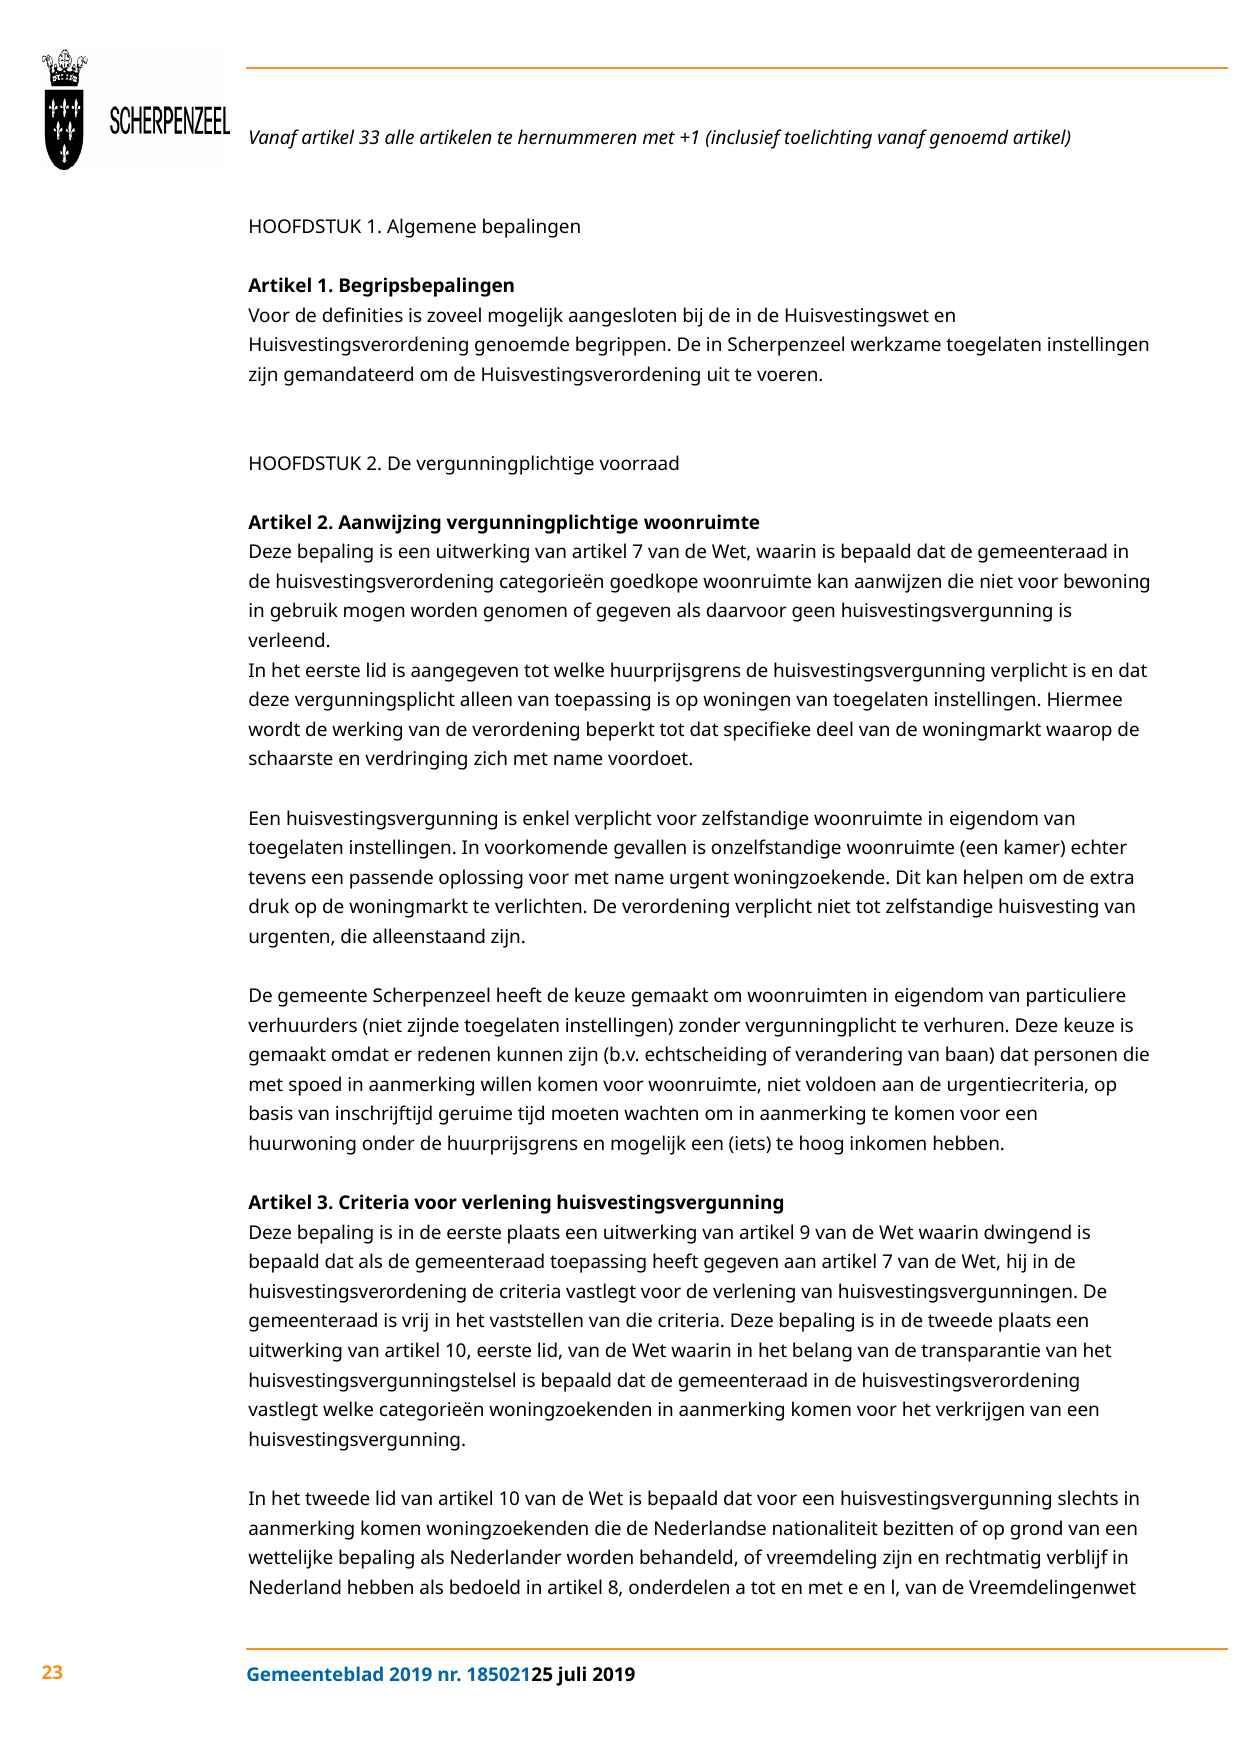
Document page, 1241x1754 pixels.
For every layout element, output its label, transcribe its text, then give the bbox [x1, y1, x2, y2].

text In het eerste lid is aangegeven tot welke huurprijsgrens de huisvestingsvergunning verplicht is en dat deze vergunningsplicht alleen van toepassing is op woningen van toegelaten instellingen. Hiermee wordt de werking van de verordening beperkt tot dat specifieke deel van de woningmarkt waarop de schaarste en verdringing zich met name voordoet. [248, 657, 1152, 771]
text Artikel 1. Begripsbepalingen [248, 272, 1152, 298]
text Vanaf artikel 33 alle artikelen te hernummeren met +1 (inclusief toelichting vanaf genoemd artikel) [248, 124, 1152, 150]
text In het tweede lid van artikel 10 van de Wet is bepaald dat voor een huisvestingsvergunning slechts in aanmerking komen woningzoekenden die de Nederlandse nationaliteit bezitten of op grond van een wettelijke bepaling als Nederlander worden behandeld, of vreemdeling zijn en rechtmatig verblijf in Nederland hebben als bedoeld in artikel 8, onderdelen a tot en met e en l, van de Vreemdelingenwet [248, 1485, 1152, 1600]
text Een huisvestingsvergunning is enkel verplicht voor zelfstandige woonruimte in eigendom van toegelaten instellingen. In voorkomende gevallen is onzelfstandige woonruimte (een kamer) echter tevens een passende oplossing voor met name urgent woningzoekende. Dit kan helpen om de extra druk op de woningmarkt te verlichten. De verordening verplicht niet tot zelfstandige huisvesting van urgenten, die alleenstaand zijn. [248, 805, 1152, 949]
text Voor de definities is zoveel mogelijk aangesloten bij de in de Huisvestingswet en Huisvestingsverordening genoemde begrippen. De in Scherpenzeel werkzame toegelaten instellingen zijn gemandateerd om de Huisvestingsverordening uit te voeren. [248, 302, 1152, 387]
text Deze bepaling is een uitwerking van artikel 7 van de Wet, waarin is bepaald dat de gemeenteraad in de huisvestingsverordening categorieën goedkope woonruimte kan aanwijzen die niet voor bewoning in gebruik mogen worden genomen of gegeven als daarvoor geen huisvestingsvergunning is verleend. [248, 538, 1152, 653]
picture [41, 47, 231, 172]
text HOOFDSTUK 2. De vergunningplichtige voorraad [248, 450, 1152, 476]
text Artikel 2. Aanwijzing vergunningplichtige woonruimte [248, 509, 1152, 535]
text Artikel 3. Criteria voor verlening huisvestingsvergunning [248, 1189, 1152, 1215]
text HOOFDSTUK 1. Algemene bepalingen [248, 213, 1152, 239]
text Deze bepaling is in de eerste plaats een uitwerking van artikel 9 van de Wet waarin dwingend is bepaald dat als de gemeenteraad toepassing heeft gegeven aan artikel 7 van de Wet, hij in de huisvestingsverordening de criteria vastlegt voor de verlening van huisvestingsvergunningen. De gemeenteraad is vrij in het vaststellen van die criteria. Deze bepaling is in de tweede plaats een uitwerking van artikel 10, eerste lid, van de Wet waarin in het belang van de transparantie van het huisvestingsvergunningstelsel is bepaald dat de gemeenteraad in de huisvestingsverordening vastlegt welke categorieën woningzoekenden in aanmerking komen voor het verkrijgen van een huisvestingsvergunning. [248, 1219, 1152, 1452]
text De gemeente Scherpenzeel heeft de keuze gemaakt om woonruimten in eigendom van particuliere verhuurders (niet zijnde toegelaten instellingen) zonder vergunningplicht te verhuren. Deze keuze is gemaakt omdat er redenen kunnen zijn (b.v. echtscheiding of verandering van baan) dat personen die met spoed in aanmerking willen komen voor woonruimte, niet voldoen aan de urgentiecriteria, op basis van inschrijftijd geruime tijd moeten wachten om in aanmerking te komen voor een huurwoning onder de huurprijsgrens en mogelijk een (iets) te hoog inkomen hebben. [248, 982, 1152, 1156]
